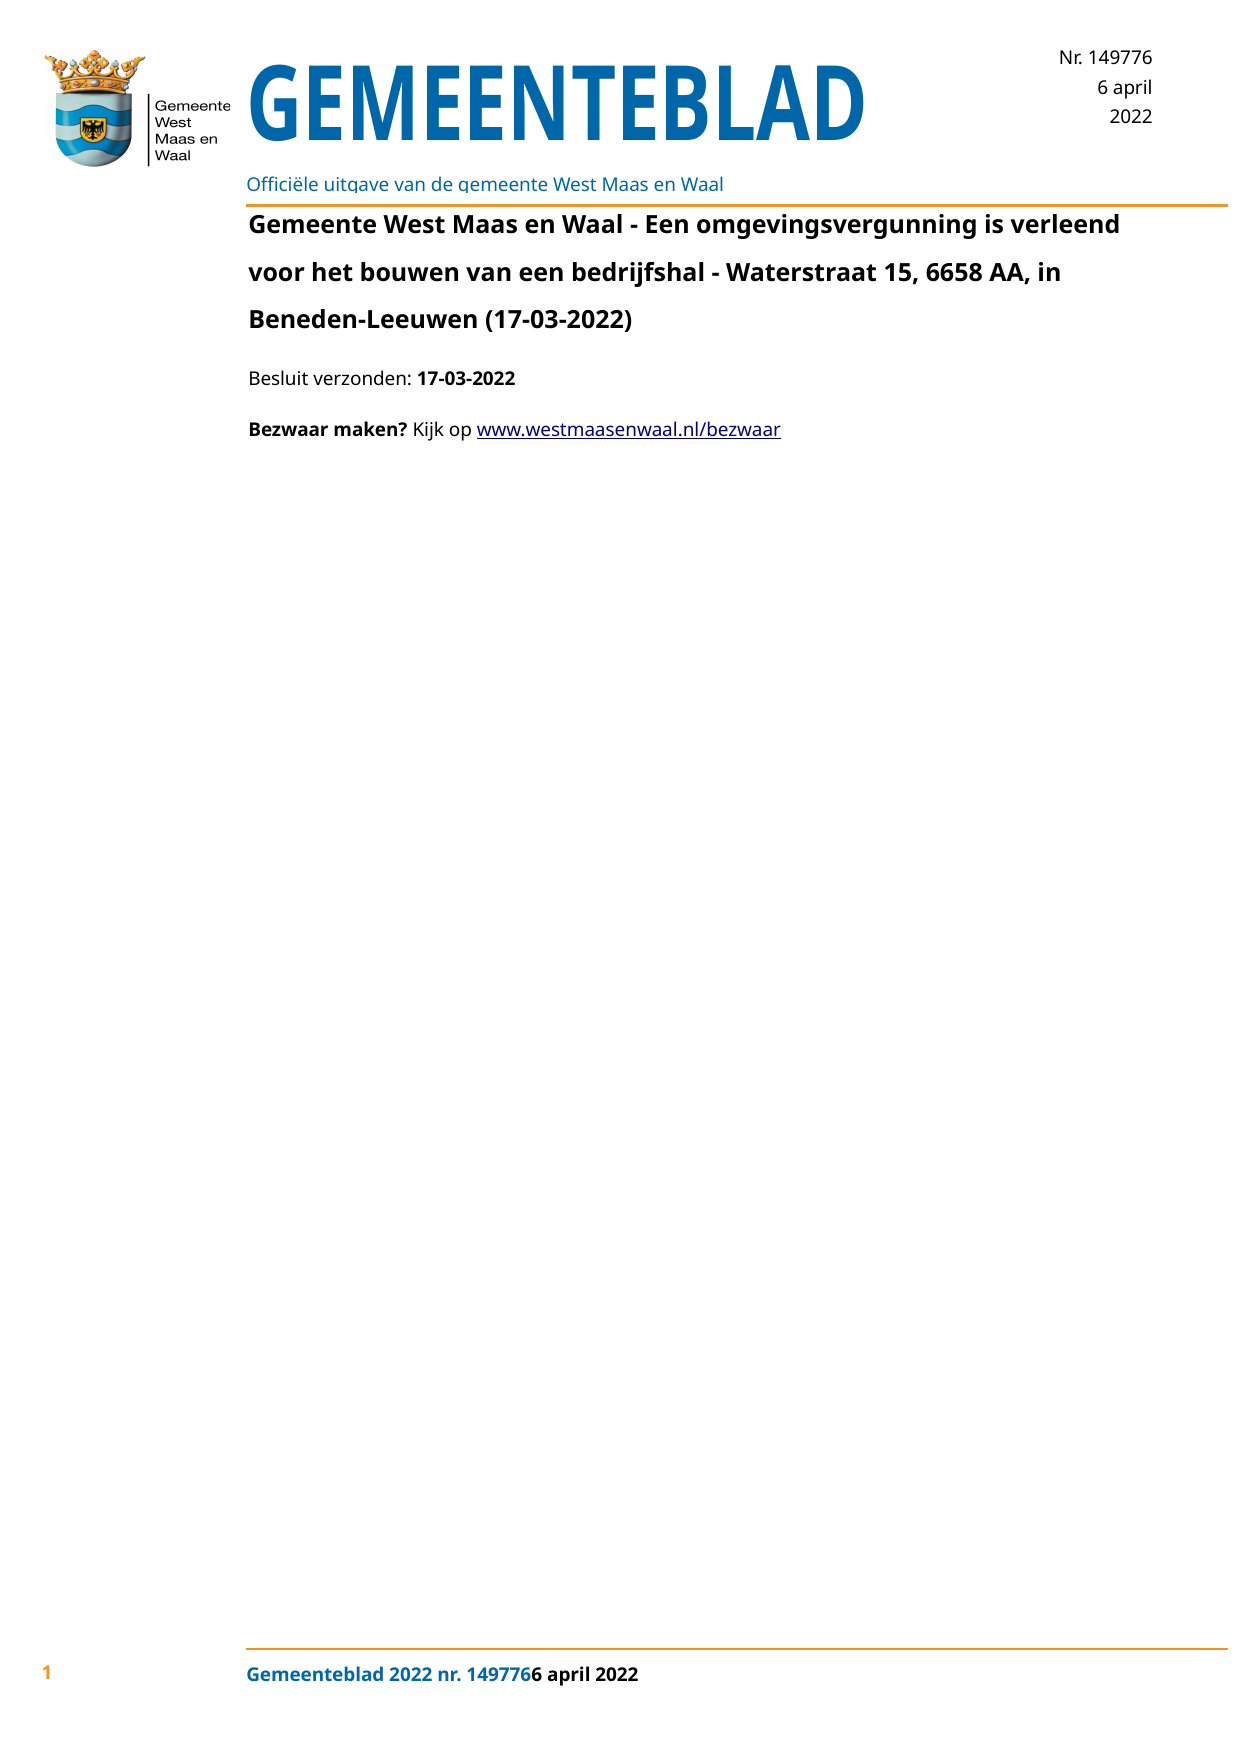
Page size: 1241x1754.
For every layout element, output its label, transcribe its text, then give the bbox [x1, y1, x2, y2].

text Gemeente West Maas en Waal - Een omgevingsvergunning is verleend voor het bouwen van een bedrijfshal - Waterstraat 15, 6658 AA, in Beneden-Leeuwen (17-03-2022) [248, 207, 1152, 336]
text Bezwaar maken? Kijk op www.westmaasenwaal.nl/bezwaar [248, 416, 1152, 442]
picture [41, 47, 231, 172]
text Besluit verzonden: 17-03-2022 [248, 366, 1152, 391]
